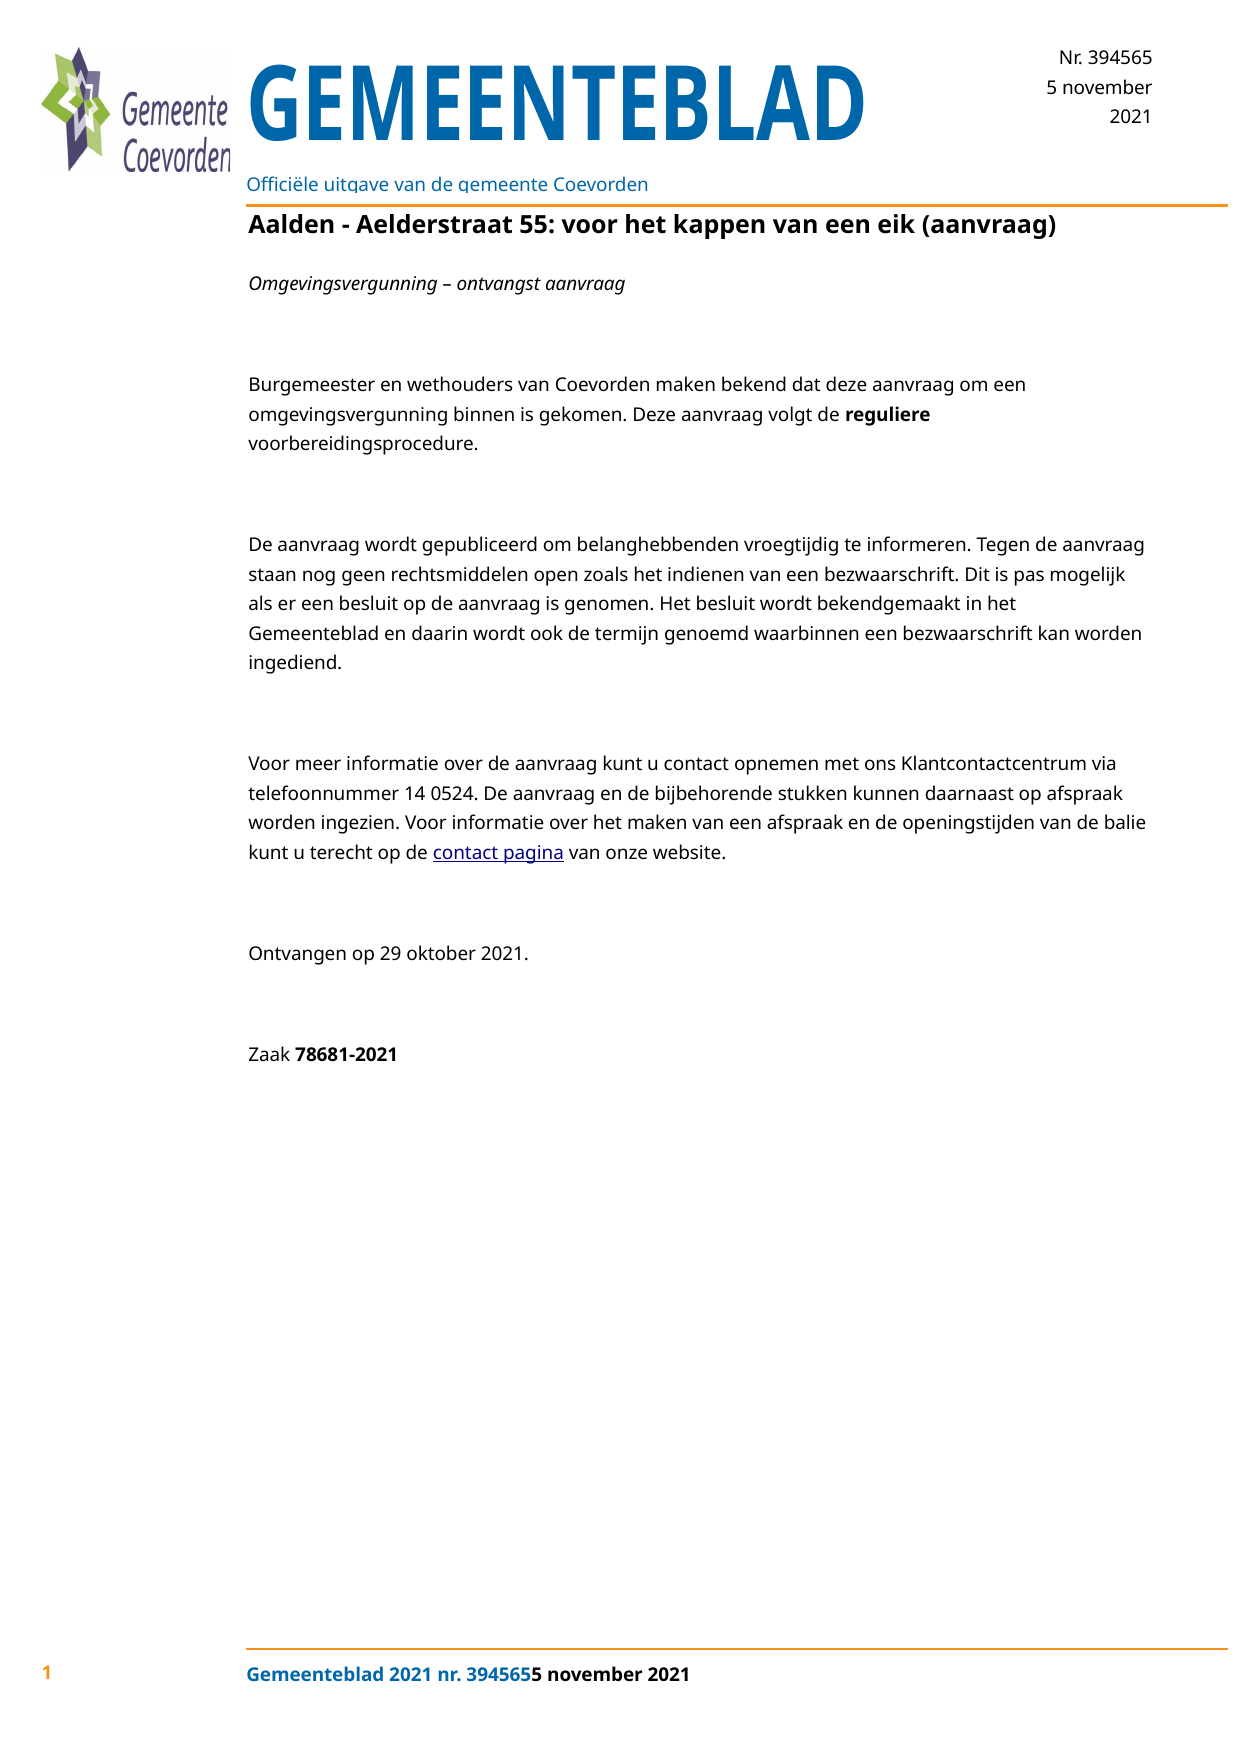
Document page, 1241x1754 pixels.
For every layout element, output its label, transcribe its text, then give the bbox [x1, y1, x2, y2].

text Aalden - Aelderstraat 55: voor het kappen van een eik (aanvraag) [248, 207, 1152, 241]
picture [41, 47, 231, 172]
text De aanvraag wordt gepubliceerd om belanghebbenden vroegtijdig te informeren. Tegen de aanvraag staan nog geen rechtsmiddelen open zoals het indienen van een bezwaarschrift. Dit is pas mogelijk als er een besluit op de aanvraag is genomen. Het besluit wordt bekendgemaakt in het Gemeenteblad en daarin wordt ook de termijn genoemd waarbinnen een bezwaarschrift kan worden ingediend. [248, 531, 1152, 675]
text Omgevingsvergunning – ontvangst aanvraag [248, 270, 1152, 296]
text Voor meer informatie over de aanvraag kunt u contact opnemen met ons Klantcontactcentrum via telefoonnummer 14 0524. De aanvraag en de bijbehorende stukken kunnen daarnaast op afspraak worden ingezien. Voor informatie over het maken van een afspraak en de openingstijden van de balie kunt u terecht op de contact pagina van onze website. [248, 750, 1152, 865]
text Zaak 78681-2021 [248, 1041, 1152, 1066]
text Burgemeester en wethouders van Coevorden maken bekend dat deze aanvraag om een omgevingsvergunning binnen is gekomen. Deze aanvraag volgt de reguliere voorbereidingsprocedure. [248, 371, 1152, 456]
text Ontvangen op 29 oktober 2021. [248, 940, 1152, 966]
